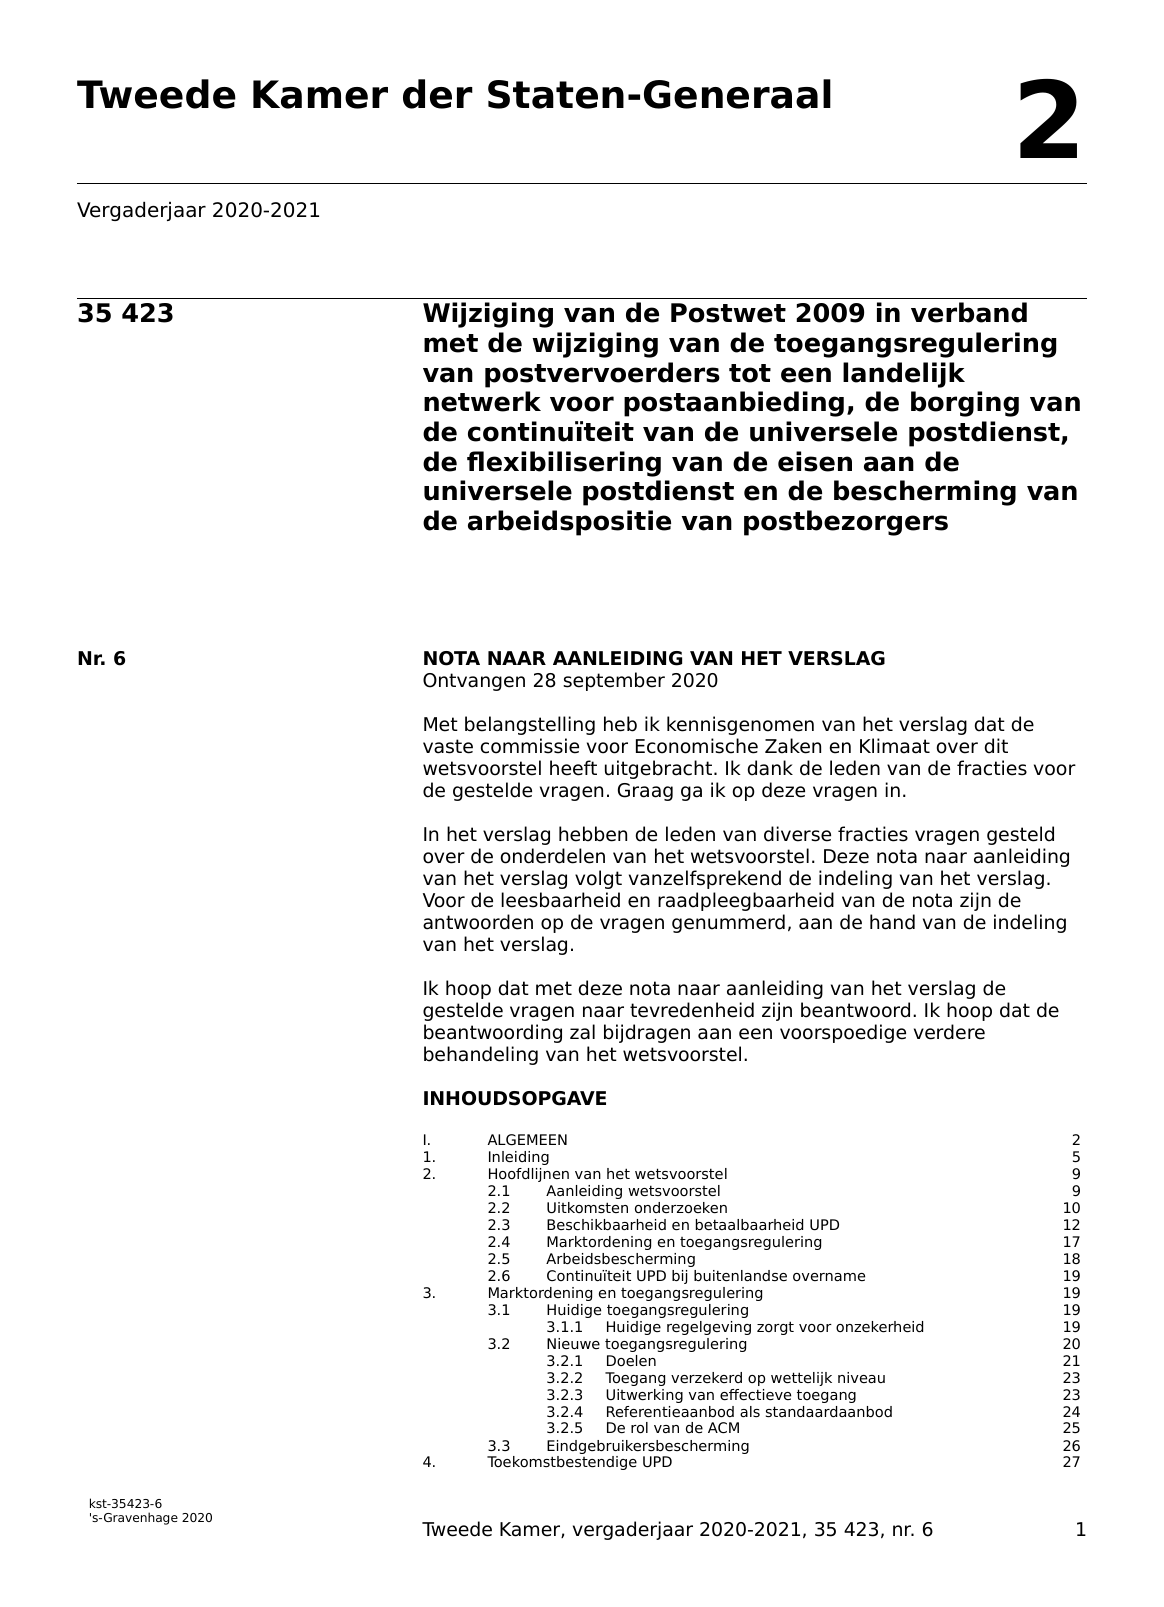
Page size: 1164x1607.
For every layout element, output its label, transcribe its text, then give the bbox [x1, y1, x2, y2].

table_cell [481, 1353, 540, 1369]
table_cell Eindgebruikersbescherming [540, 1438, 1013, 1454]
table_cell 3.2.2 [540, 1370, 599, 1386]
table_cell 9 [1013, 1183, 1087, 1200]
table_cell Huidige toegangsregulering [540, 1302, 1013, 1318]
table_cell Aanleiding wetsvoorstel [540, 1183, 1013, 1200]
table_cell [422, 1268, 481, 1284]
subtitle Nr. 6 NOTA NAAR AANLEIDING VAN HET VERSLAG [77, 647, 1087, 669]
text Ontvangen 28 september 2020 [422, 669, 1087, 691]
text 's-Gravenhage 2020 [88, 1511, 323, 1525]
table_cell 19 [1013, 1285, 1087, 1302]
table_header 2 [886, 59, 1087, 183]
table_cell 19 [1013, 1302, 1087, 1318]
table_cell Uitkomsten onderzoeken [540, 1200, 1013, 1217]
table_header 2 [1013, 1132, 1087, 1149]
table_cell 20 [1013, 1336, 1087, 1352]
table_cell Arbeidsbescherming [540, 1251, 1013, 1268]
table_cell [422, 1183, 481, 1200]
table_cell 19 [1013, 1319, 1087, 1336]
table_cell Referentieaanbod als standaardaanbod [599, 1404, 1013, 1420]
subtitle 35 423 Wijziging van de Postwet 2009 in verband met de wijziging van de toegangsregulering van postvervoerders tot een landelijk netwerk voor postaanbieding, de borging van de continuïteit van de universele postdienst, de flexibilisering van de eisen aan de universele postdienst en de bescherming van de arbeidspositie van postbezorgers [77, 299, 1087, 536]
text kst-35423-6 [88, 1497, 323, 1511]
table_cell Doelen [599, 1353, 1013, 1369]
table_cell Hoofdlijnen van het wetsvoorstel [481, 1166, 1013, 1183]
table_cell [422, 1353, 481, 1369]
table_cell [422, 1336, 481, 1352]
table_cell 3.3 [481, 1438, 540, 1454]
table_cell 27 [1013, 1454, 1087, 1471]
table_cell 25 [1013, 1420, 1087, 1437]
table_cell [422, 1234, 481, 1251]
table_cell 4. [422, 1454, 481, 1471]
table_cell 3.2.5 [540, 1420, 599, 1437]
table_cell [422, 1251, 481, 1268]
table_cell 2.3 [481, 1217, 540, 1234]
table_cell Toekomstbestendige UPD [481, 1454, 1013, 1471]
text Met belangstelling heb ik kennisgenomen van het verslag dat de vaste commissie voor Economische Zaken en Klimaat over dit wetsvoorstel heeft uitgebracht. Ik dank de leden van de fracties voor de gestelde vragen. Graag ga ik op deze vragen in. [422, 714, 1087, 802]
table_cell Toegang verzekerd op wettelijk niveau [599, 1370, 1013, 1386]
text In het verslag hebben de leden van diverse fracties vragen gesteld over de onderdelen van het wetsvoorstel. Deze nota naar aanleiding van het verslag volgt vanzelfsprekend de indeling van het verslag. Voor de leesbaarheid en raadpleegbaarheid van de nota zijn de antwoorden op de vragen genummerd, aan de hand van de indeling van het verslag. [422, 824, 1087, 956]
table_cell 2.2 [481, 1200, 540, 1217]
table_header Tweede Kamer der Staten-Generaal [77, 59, 886, 183]
table_header ALGEMEEN [481, 1132, 1013, 1149]
subtitle INHOUDSOPGAVE [422, 1088, 1087, 1110]
table_cell Uitwerking van effectieve toegang [599, 1386, 1013, 1403]
table_cell De rol van de ACM [599, 1420, 1013, 1437]
table_cell Continuïteit UPD bij buitenlandse overname [540, 1268, 1013, 1284]
table_cell 3.2.3 [540, 1386, 599, 1403]
table_cell [422, 1302, 481, 1318]
table_cell [422, 1420, 481, 1437]
table_cell [422, 1438, 481, 1454]
table_cell 24 [1013, 1404, 1087, 1420]
table_cell 18 [1013, 1251, 1087, 1268]
table_cell Huidige regelgeving zorgt voor onzekerheid [599, 1319, 1013, 1336]
table_cell 1. [422, 1149, 481, 1166]
table_cell 5 [1013, 1149, 1087, 1166]
table_cell 3.2.1 [540, 1353, 599, 1369]
table_cell 10 [1013, 1200, 1087, 1217]
table_cell 2.1 [481, 1183, 540, 1200]
table_cell 3.2 [481, 1336, 540, 1352]
table_cell [422, 1386, 481, 1403]
table_cell [481, 1386, 540, 1403]
table_cell 2.6 [481, 1268, 540, 1284]
table_cell 2. [422, 1166, 481, 1183]
table_cell 3. [422, 1285, 481, 1302]
table_cell [422, 1404, 481, 1420]
table_cell [481, 1420, 540, 1437]
table_cell Inleiding [481, 1149, 1013, 1166]
table_cell [481, 1404, 540, 1420]
table_cell Marktordening en toegangsregulering [540, 1234, 1013, 1251]
table_cell 23 [1013, 1386, 1087, 1403]
table_cell 2.4 [481, 1234, 540, 1251]
table_cell [422, 1200, 481, 1217]
table_cell 26 [1013, 1438, 1087, 1454]
table_cell 17 [1013, 1234, 1087, 1251]
table_cell [481, 1370, 540, 1386]
table_cell [422, 1319, 481, 1336]
table_cell 19 [1013, 1268, 1087, 1284]
table_cell [481, 1319, 540, 1336]
table_cell [422, 1370, 481, 1386]
table_cell 3.2.4 [540, 1404, 599, 1420]
table_cell [422, 1217, 481, 1234]
table_cell 2.5 [481, 1251, 540, 1268]
table_cell Nieuwe toegangsregulering [540, 1336, 1013, 1352]
table_cell Vergaderjaar 2020-2021 [77, 184, 1087, 298]
table_cell 21 [1013, 1353, 1087, 1369]
table_cell 3.1.1 [540, 1319, 599, 1336]
table_cell 9 [1013, 1166, 1087, 1183]
table_cell Marktordening en toegangsregulering [481, 1285, 1013, 1302]
table_header I. [422, 1132, 481, 1149]
table_cell Beschikbaarheid en betaalbaarheid UPD [540, 1217, 1013, 1234]
table_cell 23 [1013, 1370, 1087, 1386]
table_cell 3.1 [481, 1302, 540, 1318]
table_cell 12 [1013, 1217, 1087, 1234]
text Ik hoop dat met deze nota naar aanleiding van het verslag de gestelde vragen naar tevredenheid zijn beantwoord. Ik hoop dat de beantwoording zal bijdragen aan een voorspoedige verdere behandeling van het wetsvoorstel. [422, 978, 1087, 1066]
